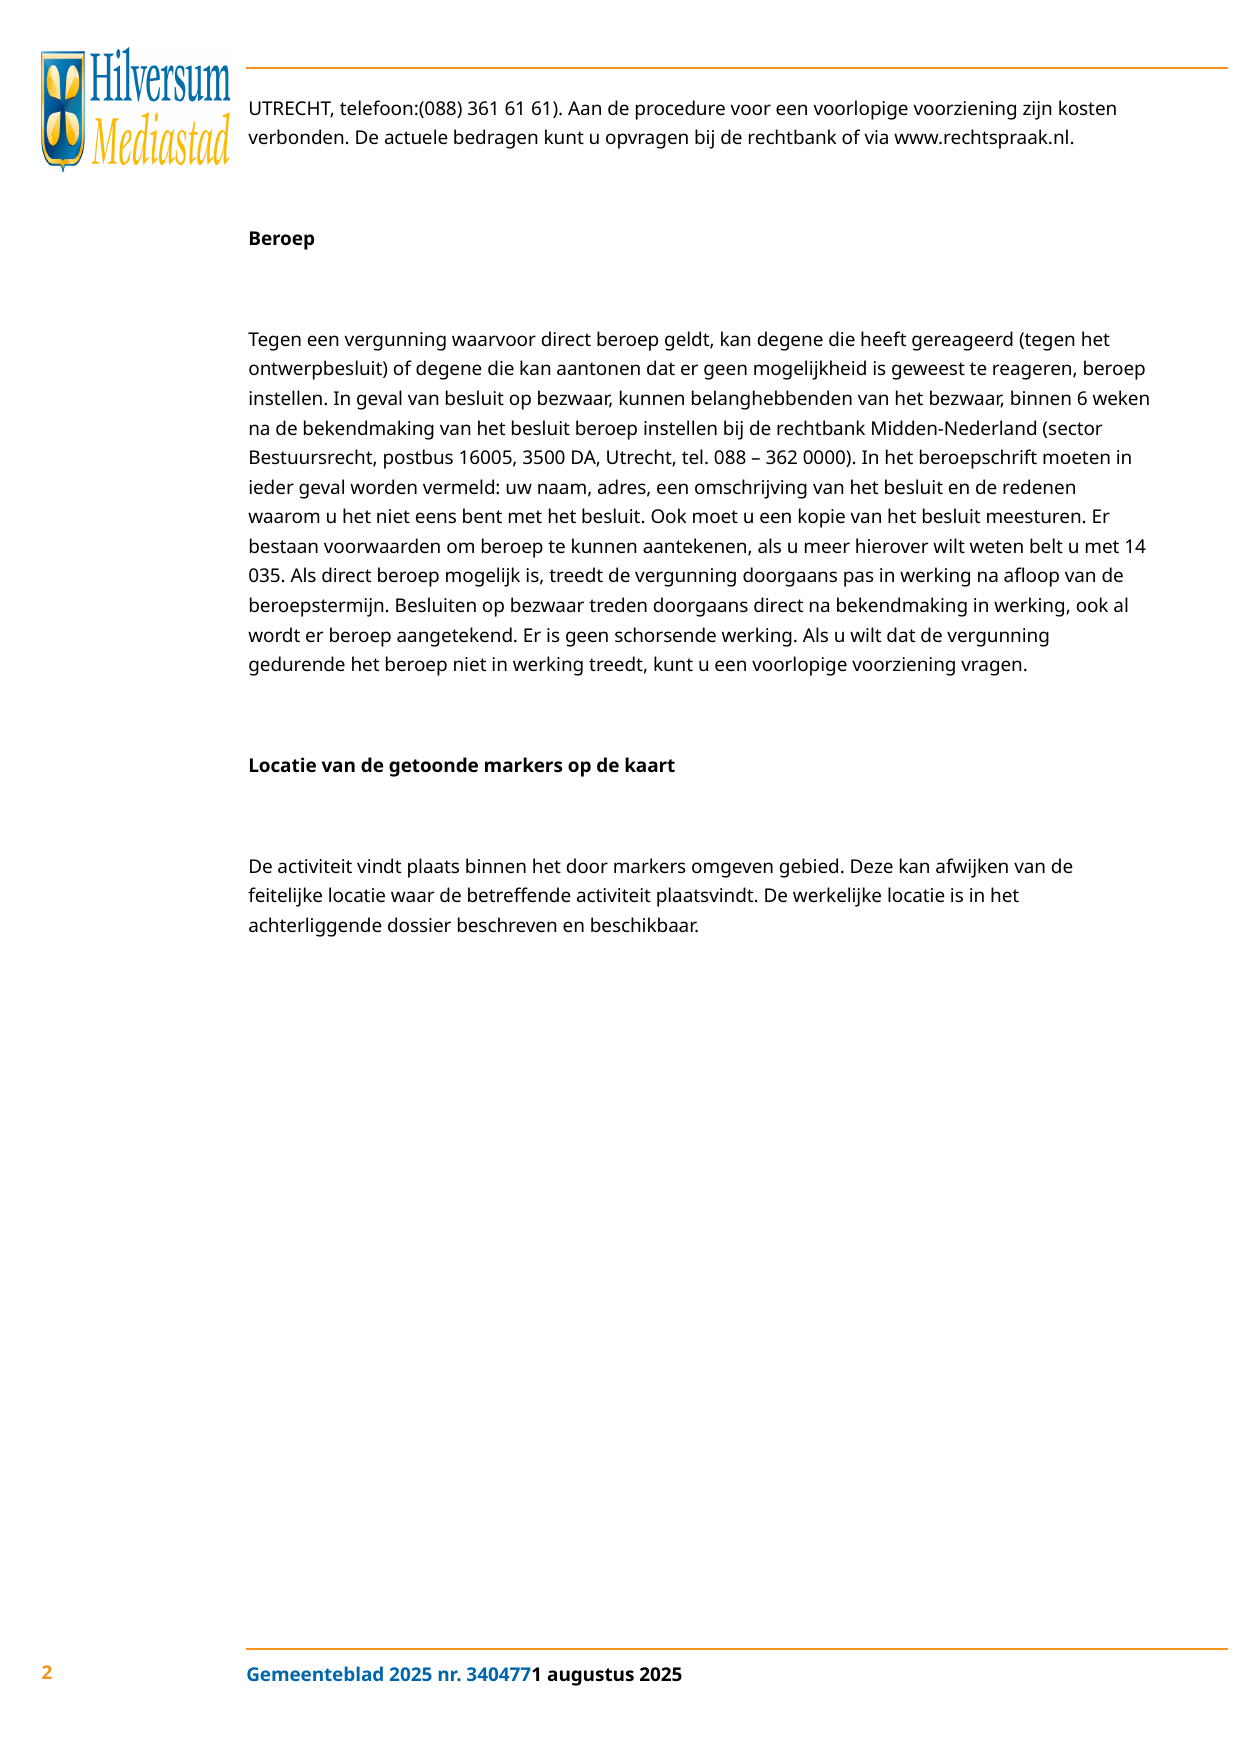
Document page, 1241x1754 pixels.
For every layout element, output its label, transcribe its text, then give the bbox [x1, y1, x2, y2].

text Locatie van de getoonde markers op de kaart [248, 752, 1152, 778]
text Beroep [248, 225, 1152, 251]
text Tegen een vergunning waarvoor direct beroep geldt, kan degene die heeft gereageerd (tegen het ontwerpbesluit) of degene die kan aantonen dat er geen mogelijkheid is geweest te reageren, beroep instellen. In geval van besluit op bezwaar, kunnen belanghebbenden van het bezwaar, binnen 6 weken na de bekendmaking van het besluit beroep instellen bij de rechtbank Midden-Nederland (sector Bestuursrecht, postbus 16005, 3500 DA, Utrecht, tel. 088 – 362 0000). In het beroepschrift moeten in ieder geval worden vermeld: uw naam, adres, een omschrijving van het besluit en de redenen waarom u het niet eens bent met het besluit. Ook moet u een kopie van het besluit meesturen. Er bestaan voorwaarden om beroep te kunnen aantekenen, als u meer hierover wilt weten belt u met 14 035. Als direct beroep mogelijk is, treedt de vergunning doorgaans pas in werking na afloop van de beroepstermijn. Besluiten op bezwaar treden doorgaans direct na bekendmaking in werking, ook al wordt er beroep aangetekend. Er is geen schorsende werking. Als u wilt dat de vergunning gedurende het beroep niet in werking treedt, kunt u een voorlopige voorziening vragen. [248, 326, 1152, 677]
text De activiteit vindt plaats binnen het door markers omgeven gebied. Deze kan afwijken van de feitelijke locatie waar de betreffende activiteit plaatsvindt. De werkelijke locatie is in het achterliggende dossier beschreven en beschikbaar. [248, 853, 1152, 938]
picture [41, 47, 231, 172]
text UTRECHT, telefoon:(088) 361 61 61). Aan de procedure voor een voorlopige voorziening zijn kosten verbonden. De actuele bedragen kunt u opvragen bij de rechtbank of via www.rechtspraak.nl. [248, 95, 1152, 150]
